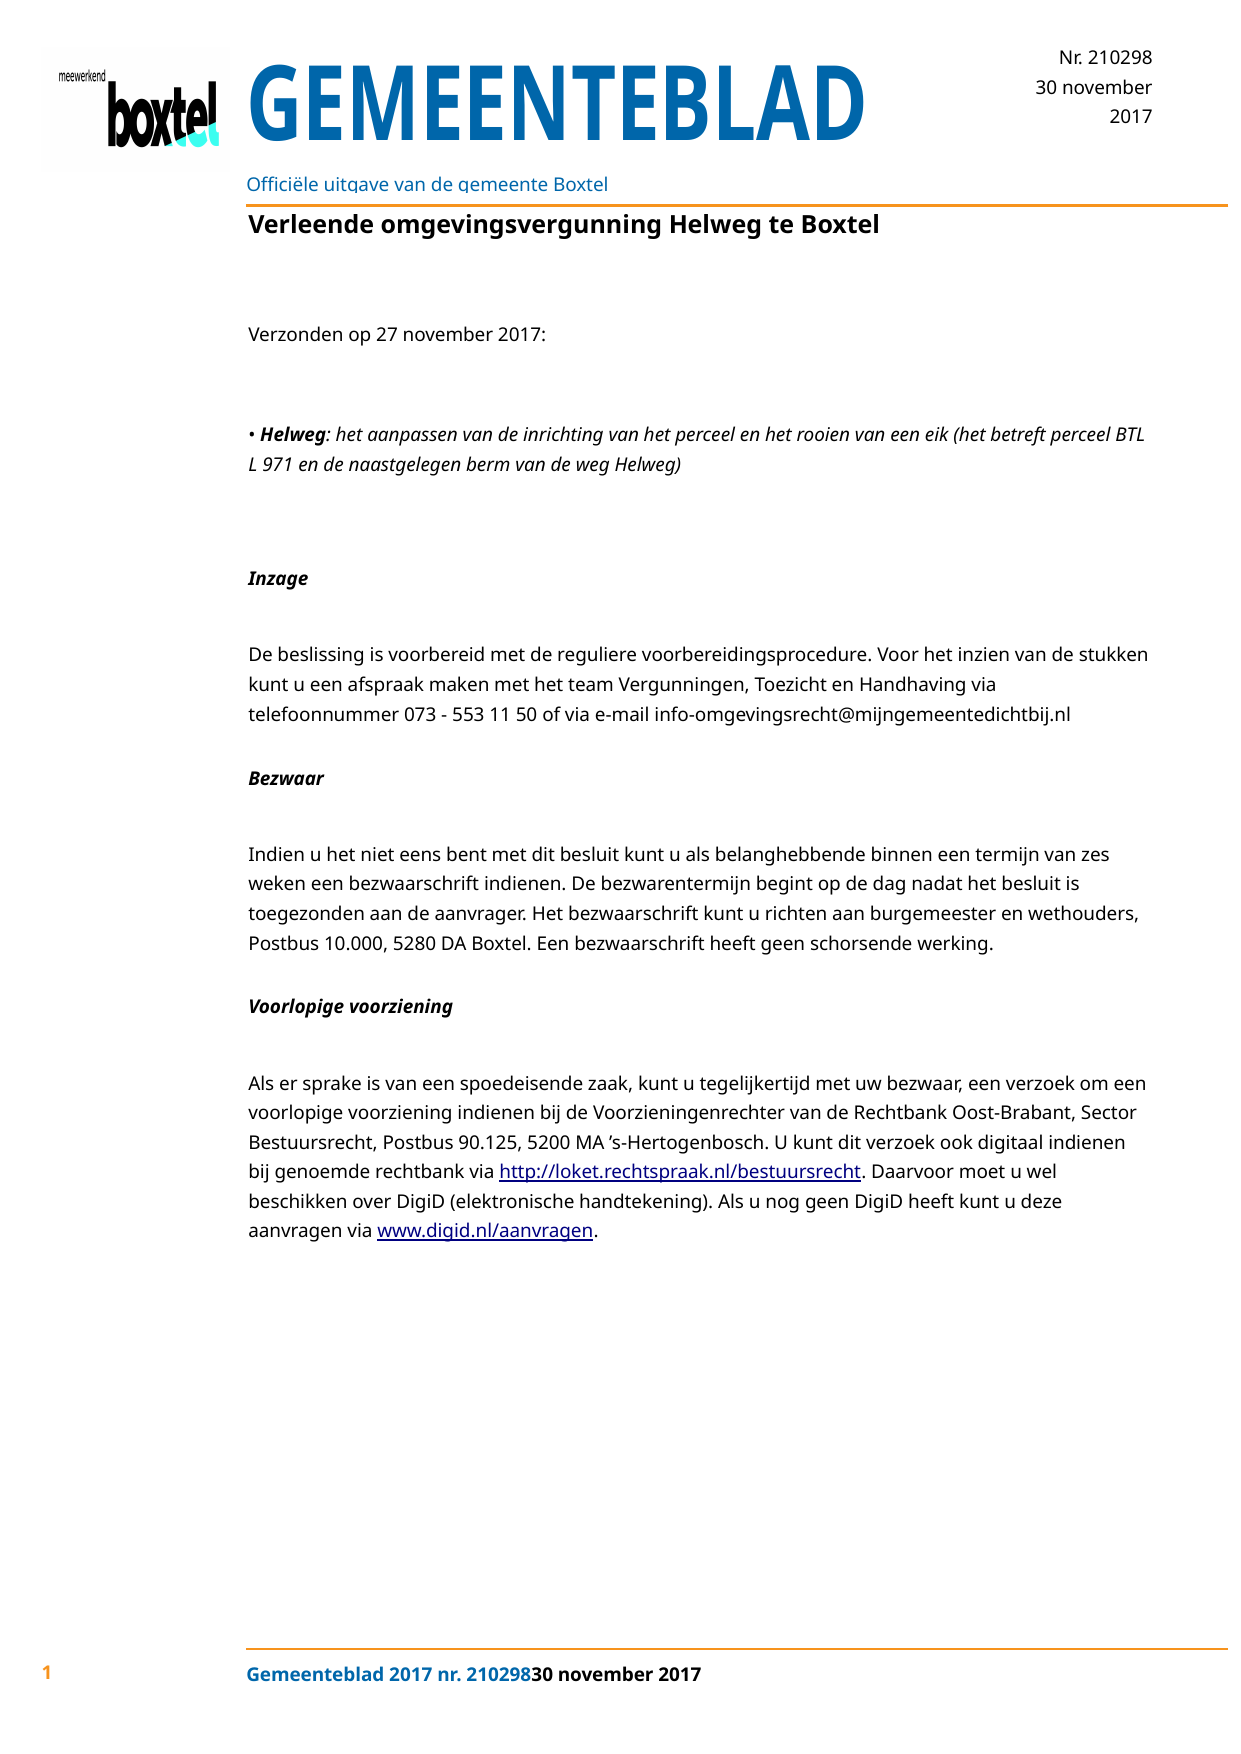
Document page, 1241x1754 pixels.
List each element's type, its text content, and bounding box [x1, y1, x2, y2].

text • Helweg: het aanpassen van de inrichting van het perceel en het rooien van een eik (het betreft perceel BTL L 971 en de naastgelegen berm van de weg Helweg) [248, 422, 1152, 477]
text Verzonden op 27 november 2017: [248, 321, 1152, 346]
text Verleende omgevingsvergunning Helweg te Boxtel [248, 207, 1152, 241]
text De beslissing is voorbereid met de reguliere voorbereidingsprocedure. Voor het inzien van de stukken kunt u een afspraak maken met het team Vergunningen, Toezicht en Handhaving via telefoonnummer 073 - 553 11 50 of via e-mail info-omgevingsrecht@mijngemeentedichtbij.nl [248, 642, 1152, 727]
text Voorlopige voorziening [248, 994, 1152, 1019]
text Indien u het niet eens bent met dit besluit kunt u als belanghebbende binnen een termijn van zes weken een bezwaarschrift indienen. De bezwarentermijn begint op de dag nadat het besluit is toegezonden aan de aanvrager. Het bezwaarschrift kunt u richten aan burgemeester en wethouders, Postbus 10.000, 5280 DA Boxtel. Een bezwaarschrift heeft geen schorsende werking. [248, 841, 1152, 955]
text Bezwaar [248, 765, 1152, 791]
text Inzage [248, 566, 1152, 591]
picture [41, 47, 231, 172]
text Als er sprake is van een spoedeisende zaak, kunt u tegelijkertijd met uw bezwaar, een verzoek om een voorlopige voorziening indienen bij de Voorzieningenrechter van de Rechtbank Oost-Brabant, Sector Bestuursrecht, Postbus 90.125, 5200 MA ’s-Hertogenbosch. U kunt dit verzoek ook digitaal indienen bij genoemde rechtbank via http://loket.rechtspraak.nl/bestuursrecht. Daarvoor moet u wel beschikken over DigiD (elektronische handtekening). Als u nog geen DigiD heeft kunt u deze aanvragen via www.digid.nl/aanvragen. [248, 1070, 1152, 1243]
